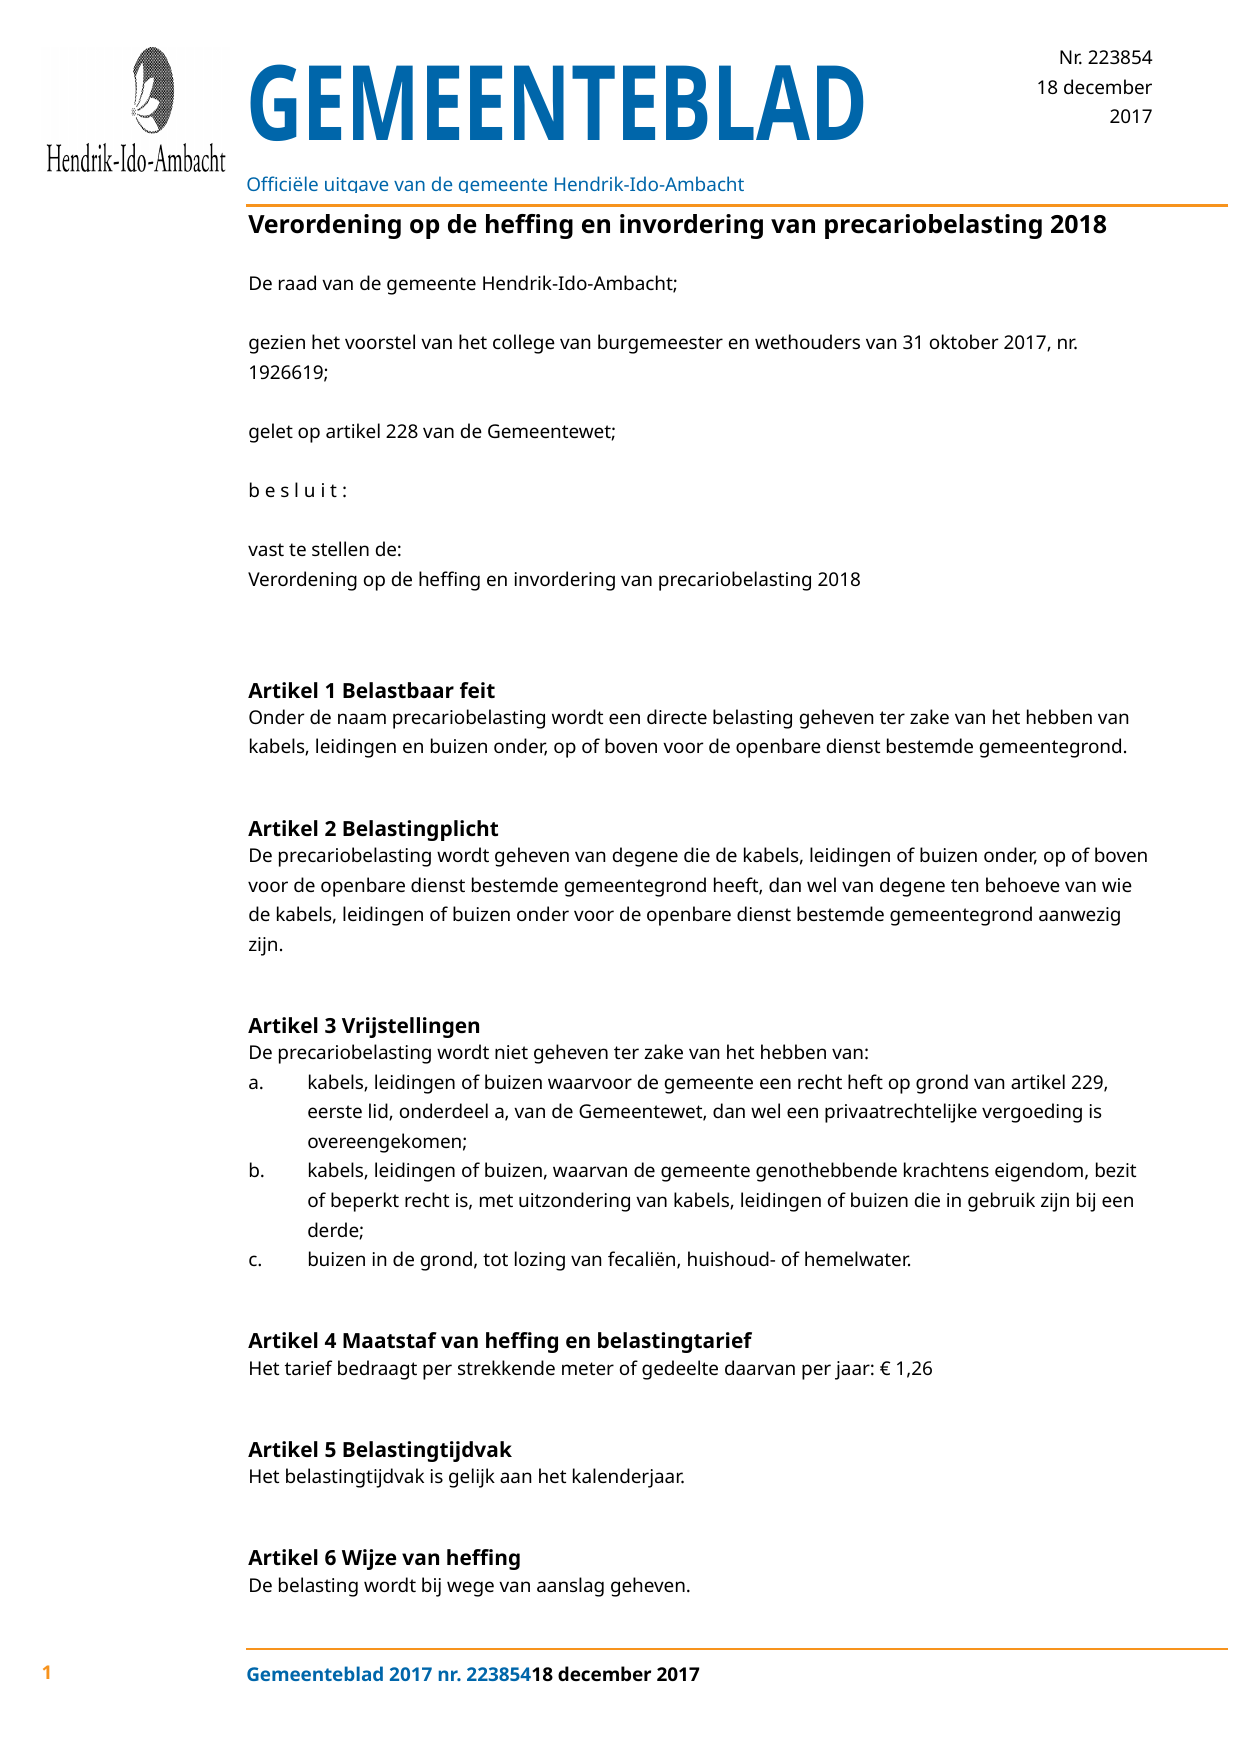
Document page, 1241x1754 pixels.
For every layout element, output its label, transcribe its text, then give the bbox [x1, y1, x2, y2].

text De raad van de gemeente Hendrik-Ido-Ambacht; [248, 270, 1152, 296]
text Verordening op de heffing en invordering van precariobelasting 2018 [248, 566, 1152, 592]
list kabels, leidingen of buizen, waarvan de gemeente genothebbende krachtens eigendom, bezit of beperkt recht is, met uitzondering van kabels, leidingen of buizen die in gebruik zijn bij een derde; [248, 1158, 1152, 1243]
text De precariobelasting wordt geheven van degene die de kabels, leidingen of buizen onder, op of boven voor de openbare dienst bestemde gemeentegrond heeft, dan wel van degene ten behoeve van wie de kabels, leidingen of buizen onder voor de openbare dienst bestemde gemeentegrond aanwezig zijn. [248, 842, 1152, 957]
text Artikel 3 Vrijstellingen [248, 1011, 1152, 1039]
text gelet op artikel 228 van de Gemeentewet; [248, 418, 1152, 444]
text Onder de naam precariobelasting wordt een directe belasting geheven ter zake van het hebben van kabels, leidingen en buizen onder, op of boven voor de openbare dienst bestemde gemeentegrond. [248, 704, 1152, 759]
text Het tarief bedraagt per strekkende meter of gedeelte daarvan per jaar: € 1,26 [248, 1355, 1152, 1381]
text Artikel 6 Wijze van heffing [248, 1543, 1152, 1572]
picture [41, 47, 231, 172]
text gezien het voorstel van het college van burgemeester en wethouders van 31 oktober 2017, nr. 1926619; [248, 329, 1152, 385]
text b e s l u i t : [248, 477, 1152, 503]
list kabels, leidingen of buizen waarvoor de gemeente een recht heft op grond van artikel 229, eerste lid, onderdeel a, van de Gemeentewet, dan wel een privaatrechtelijke vergoeding is overeengekomen; [248, 1069, 1152, 1154]
text Artikel 2 Belastingplicht [248, 814, 1152, 842]
text Artikel 1 Belastbaar feit [248, 676, 1152, 704]
text Artikel 5 Belastingtijdvak [248, 1435, 1152, 1463]
text Verordening op de heffing en invordering van precariobelasting 2018 [248, 207, 1152, 241]
text De precariobelasting wordt niet geheven ter zake van het hebben van: [248, 1039, 1152, 1065]
text Het belastingtijdvak is gelijk aan het kalenderjaar. [248, 1463, 1152, 1489]
text Artikel 4 Maatstaf van heffing en belastingtarief [248, 1326, 1152, 1355]
list buizen in de grond, tot lozing van fecaliën, huishoud- of hemelwater. [248, 1246, 1152, 1272]
text De belasting wordt bij wege van aanslag geheven. [248, 1572, 1152, 1597]
text vast te stellen de: [248, 537, 1152, 562]
